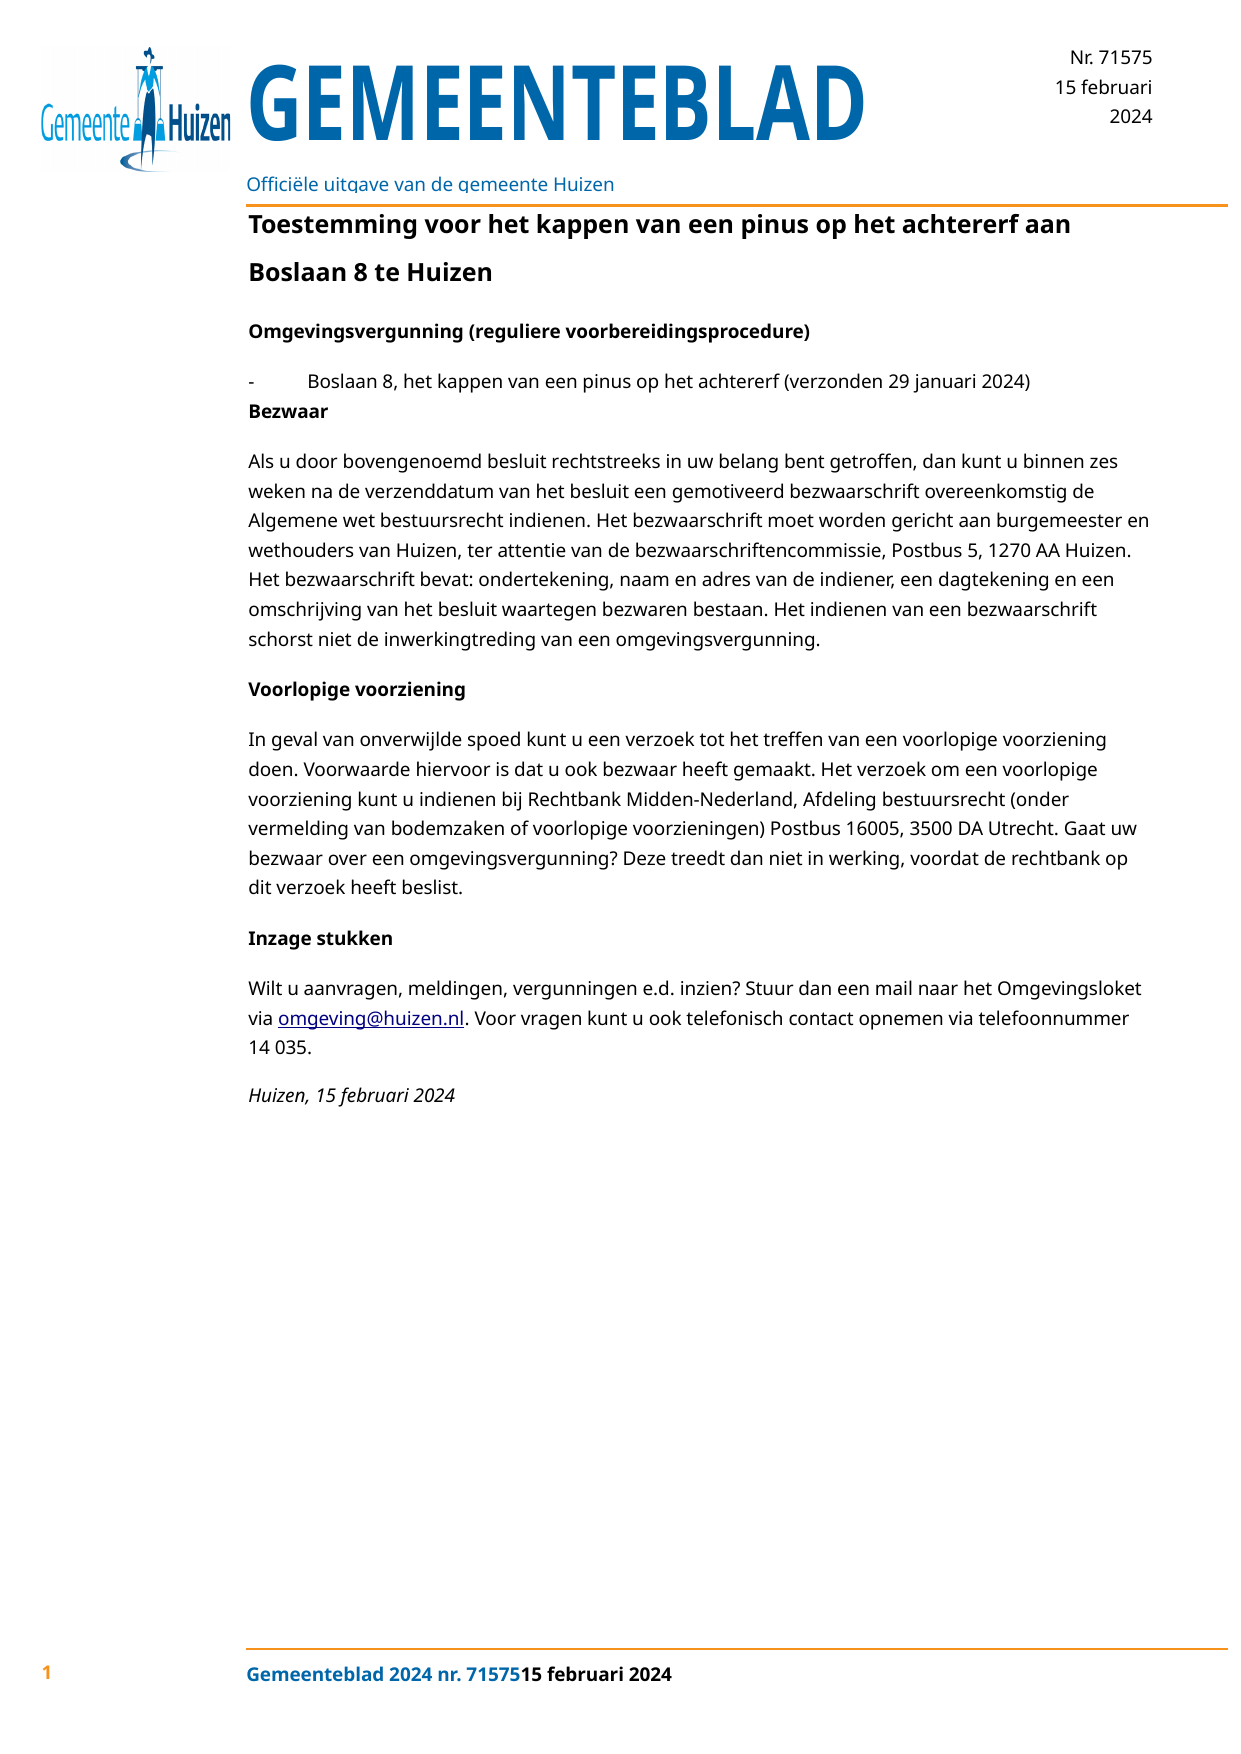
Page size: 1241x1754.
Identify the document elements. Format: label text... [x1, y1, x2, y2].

text Voorlopige voorziening [248, 676, 1152, 702]
list Boslaan 8, het kappen van een pinus op het achtererf (verzonden 29 januari 2024) [248, 368, 1152, 394]
text Bezwaar [248, 398, 1152, 424]
text Huizen, 15 februari 2024 [248, 1082, 1152, 1108]
text Toestemming voor het kappen van een pinus op het achtererf aan Boslaan 8 te Huizen [248, 207, 1152, 288]
text Omgevingsvergunning (reguliere voorbereidingsprocedure) [248, 318, 1152, 344]
text Wilt u aanvragen, meldingen, vergunningen e.d. inzien? Stuur dan een mail naar het Omgevingsloket via omgeving@huizen.nl. Voor vragen kunt u ook telefonisch contact opnemen via telefoonnummer 14 035. [248, 975, 1152, 1060]
text Inzage stukken [248, 925, 1152, 951]
text In geval van onverwijlde spoed kunt u een verzoek tot het treffen van een voorlopige voorziening doen. Voorwaarde hiervoor is dat u ook bezwaar heeft gemaakt. Het verzoek om een voorlopige voorziening kunt u indienen bij Rechtbank Midden-Nederland, Afdeling bestuursrecht (onder vermelding van bodemzaken of voorlopige voorzieningen) Postbus 16005, 3500 DA Utrecht. Gaat uw bezwaar over een omgevingsvergunning? Deze treedt dan niet in werking, voordat de rechtbank op dit verzoek heeft beslist. [248, 727, 1152, 900]
text Als u door bovengenoemd besluit rechtstreeks in uw belang bent getroffen, dan kunt u binnen zes weken na de verzenddatum van het besluit een gemotiveerd bezwaarschrift overeenkomstig de Algemene wet bestuursrecht indienen. Het bezwaarschrift moet worden gericht aan burgemeester en wethouders van Huizen, ter attentie van de bezwaarschriftencommissie, Postbus 5, 1270 AA Huizen. Het bezwaarschrift bevat: ondertekening, naam en adres van de indiener, een dagtekening en een omschrijving van het besluit waartegen bezwaren bestaan. Het indienen van een bezwaarschrift schorst niet de inwerkingtreding van een omgevingsvergunning. [248, 448, 1152, 652]
picture [41, 47, 231, 172]
